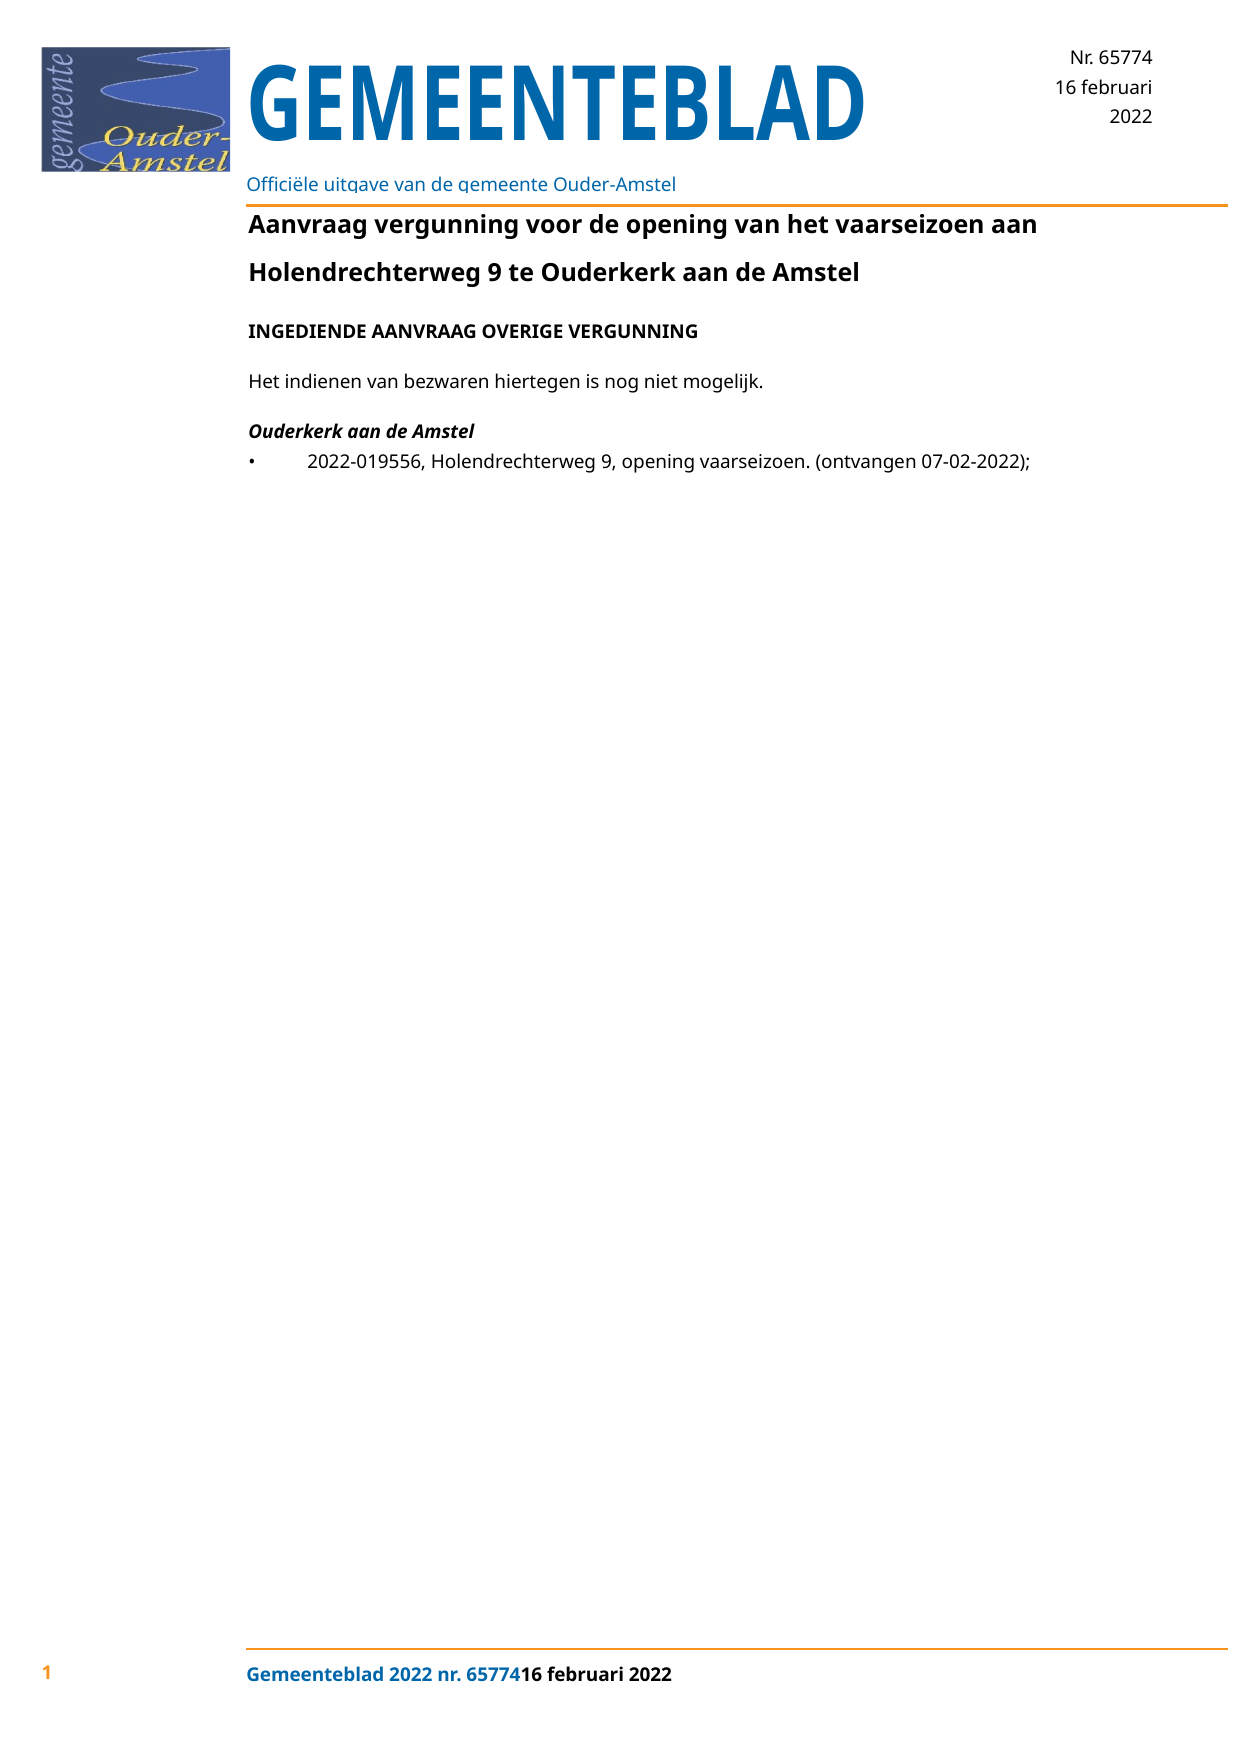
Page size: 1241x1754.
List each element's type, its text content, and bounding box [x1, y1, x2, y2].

list 2022-019556, Holendrechterweg 9, opening vaarseizoen. (ontvangen 07-02-2022); [248, 448, 1152, 474]
text Ouderkerk aan de Amstel [248, 419, 1152, 444]
text Het indienen van bezwaren hiertegen is nog niet mogelijk. [248, 368, 1152, 394]
text INGEDIENDE AANVRAAG OVERIGE VERGUNNING [248, 318, 1152, 344]
picture [41, 47, 231, 172]
text Aanvraag vergunning voor de opening van het vaarseizoen aan Holendrechterweg 9 te Ouderkerk aan de Amstel [248, 207, 1152, 288]
